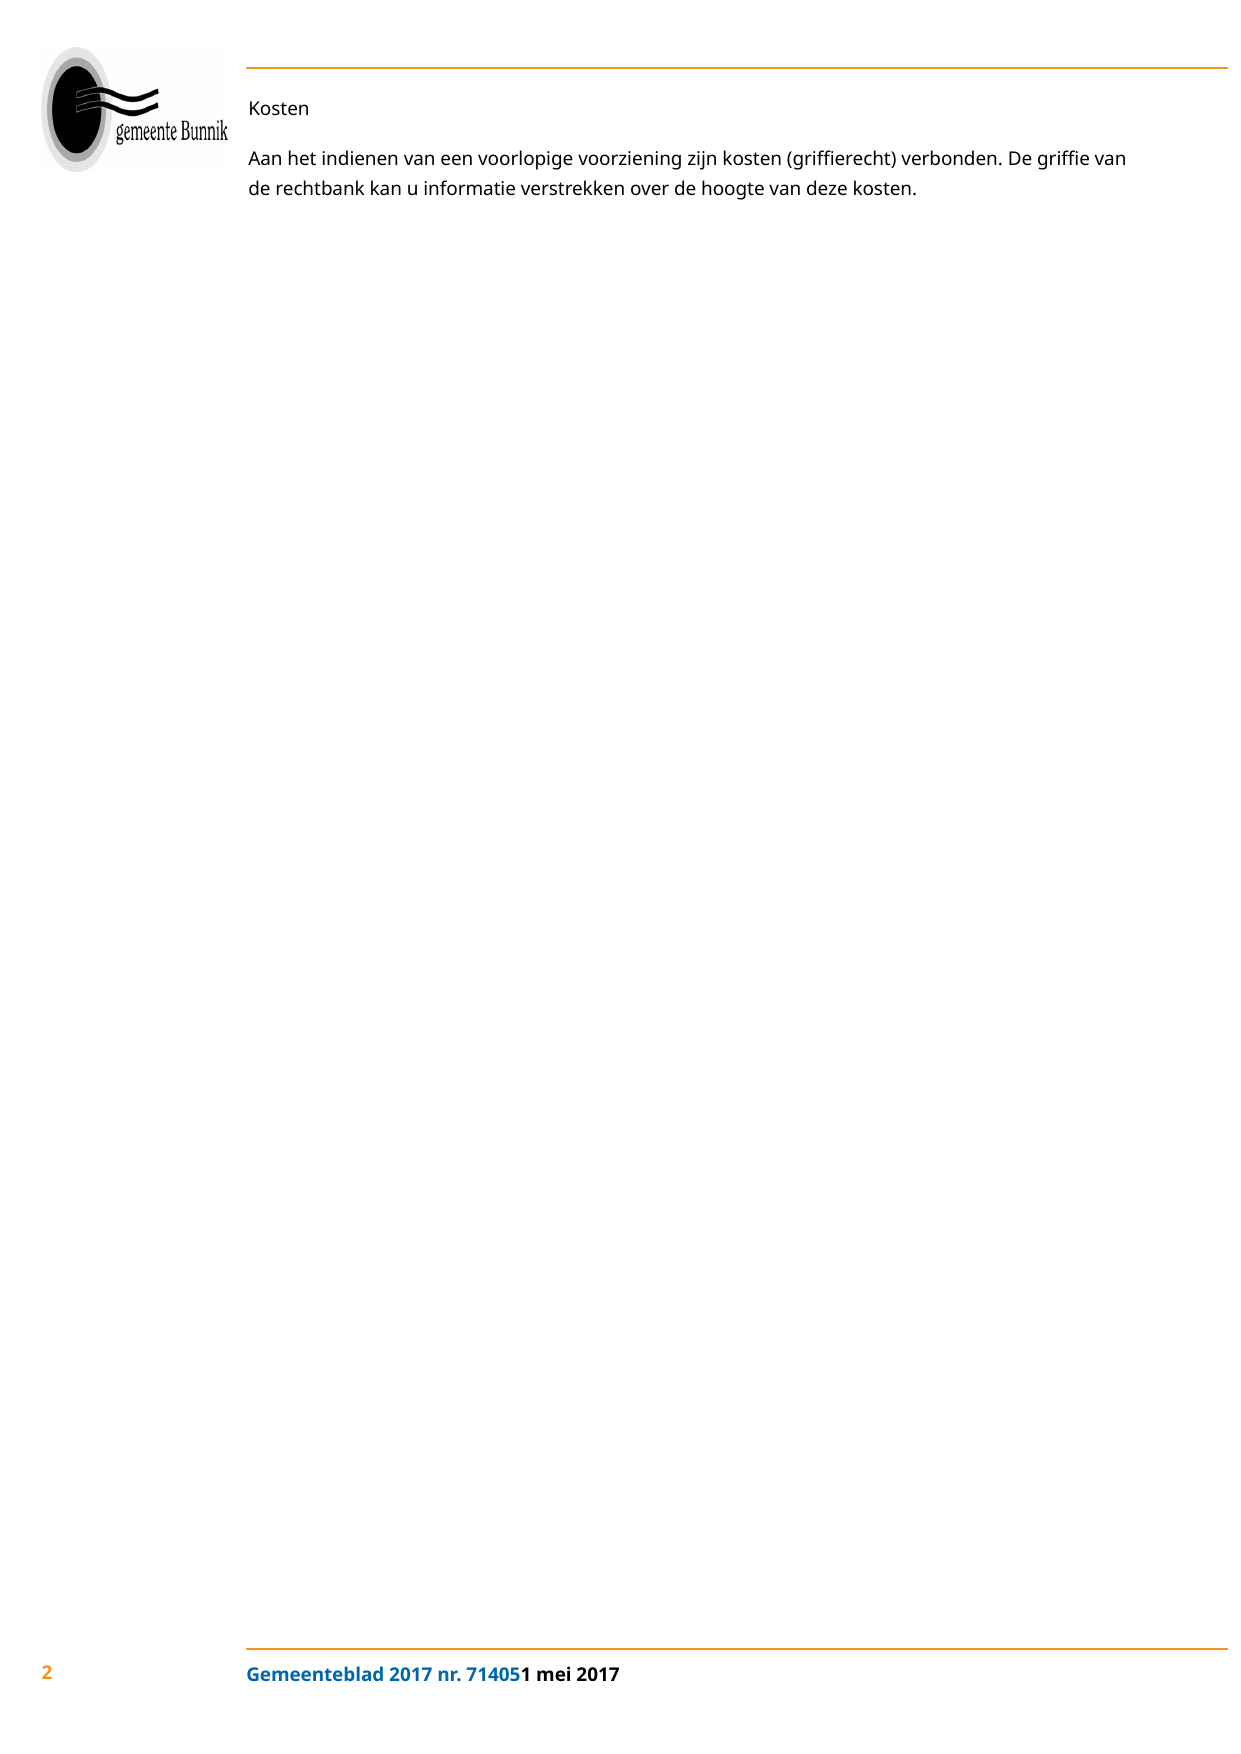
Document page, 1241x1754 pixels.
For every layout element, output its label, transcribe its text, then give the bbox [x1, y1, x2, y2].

text Kosten [248, 95, 1152, 121]
picture [41, 47, 231, 172]
text Aan het indienen van een voorlopige voorziening zijn kosten (griffierecht) verbonden. De griffie van de rechtbank kan u informatie verstrekken over de hoogte van deze kosten. [248, 145, 1152, 201]
